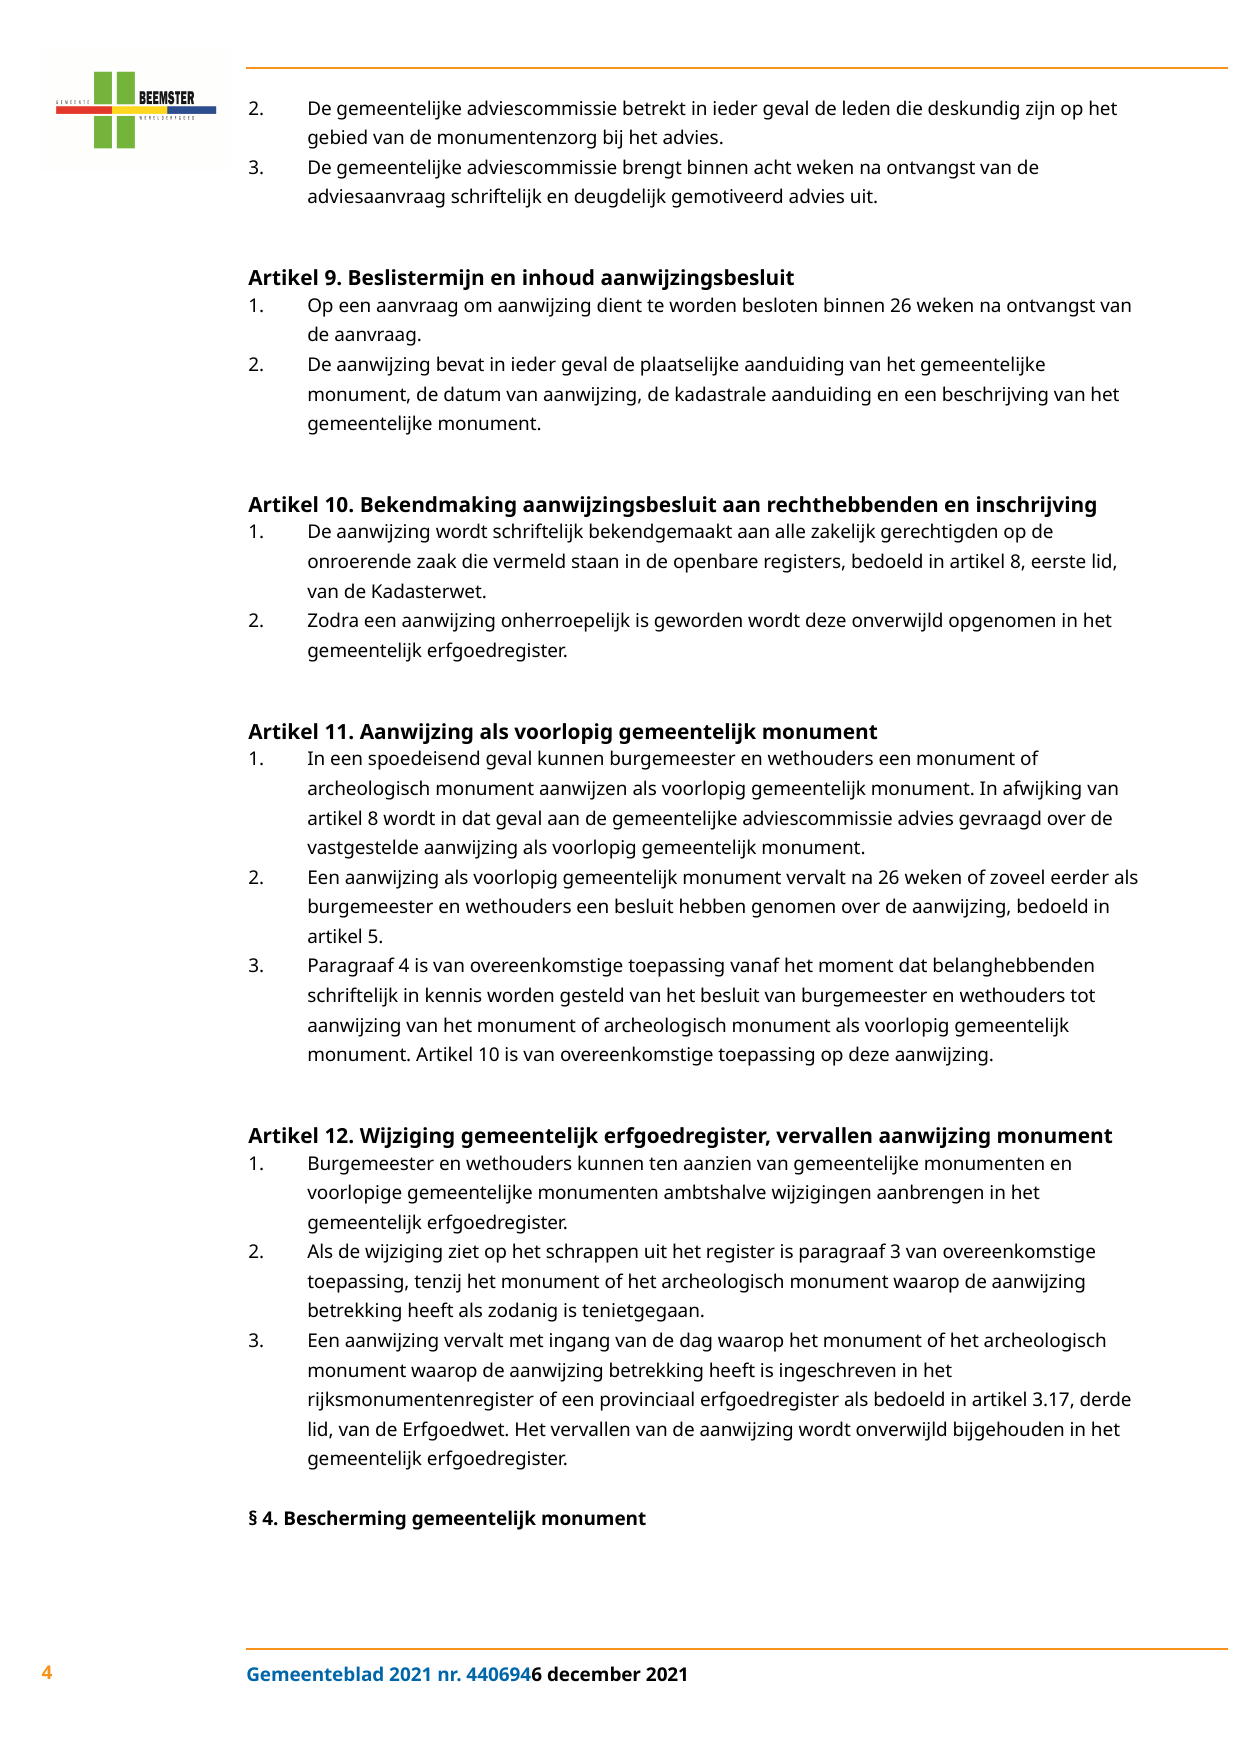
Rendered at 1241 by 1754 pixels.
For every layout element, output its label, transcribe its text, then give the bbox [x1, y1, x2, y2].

text Artikel 12. Wijziging gemeentelijk erfgoedregister, vervallen aanwijzing monument [248, 1121, 1152, 1150]
list Zodra een aanwijzing onherroepelijk is geworden wordt deze onverwijld opgenomen in het gemeentelijk erfgoedregister. [248, 607, 1152, 663]
text Artikel 11. Aanwijzing als voorlopig gemeentelijk monument [248, 717, 1152, 746]
list De aanwijzing bevat in ieder geval de plaatselijke aanduiding van het gemeentelijke monument, de datum van aanwijzing, de kadastrale aanduiding en een beschrijving van het gemeentelijke monument. [248, 351, 1152, 436]
list Als de wijziging ziet op het schrappen uit het register is paragraaf 3 van overeenkomstige toepassing, tenzij het monument of het archeologisch monument waarop de aanwijzing betrekking heeft als zodanig is tenietgegaan. [248, 1238, 1152, 1323]
list Burgemeester en wethouders kunnen ten aanzien van gemeentelijke monumenten en voorlopige gemeentelijke monumenten ambtshalve wijzigingen aanbrengen in het gemeentelijk erfgoedregister. [248, 1150, 1152, 1235]
text § 4. Bescherming gemeentelijk monument [248, 1505, 1152, 1531]
text Artikel 10. Bekendmaking aanwijzingsbesluit aan rechthebbenden en inschrijving [248, 490, 1152, 519]
picture [41, 47, 231, 172]
list De aanwijzing wordt schriftelijk bekendgemaakt aan alle zakelijk gerechtigden op de onroerende zaak die vermeld staan in de openbare registers, bedoeld in artikel 8, eerste lid, van de Kadasterwet. [248, 519, 1152, 604]
list Paragraaf 4 is van overeenkomstige toepassing vanaf het moment dat belanghebbenden schriftelijk in kennis worden gesteld van het besluit van burgemeester en wethouders tot aanwijzing van het monument of archeologisch monument als voorlopig gemeentelijk monument. Artikel 10 is van overeenkomstige toepassing op deze aanwijzing. [248, 953, 1152, 1067]
text Artikel 9. Beslistermijn en inhoud aanwijzingsbesluit [248, 263, 1152, 292]
list Een aanwijzing als voorlopig gemeentelijk monument vervalt na 26 weken of zoveel eerder als burgemeester en wethouders een besluit hebben genomen over de aanwijzing, bedoeld in artikel 5. [248, 864, 1152, 949]
list In een spoedeisend geval kunnen burgemeester en wethouders een monument of archeologisch monument aanwijzen als voorlopig gemeentelijk monument. In afwijking van artikel 8 wordt in dat geval aan de gemeentelijke adviescommissie advies gevraagd over de vastgestelde aanwijzing als voorlopig gemeentelijk monument. [248, 746, 1152, 860]
list De gemeentelijke adviescommissie brengt binnen acht weken na ontvangst van de adviesaanvraag schriftelijk en deugdelijk gemotiveerd advies uit. [248, 154, 1152, 209]
list De gemeentelijke adviescommissie betrekt in ieder geval de leden die deskundig zijn op het gebied van de monumentenzorg bij het advies. [248, 95, 1152, 150]
list Een aanwijzing vervalt met ingang van de dag waarop het monument of het archeologisch monument waarop de aanwijzing betrekking heeft is ingeschreven in het rijksmonumentenregister of een provinciaal erfgoedregister als bedoeld in artikel 3.17, derde lid, van de Erfgoedwet. Het vervallen van de aanwijzing wordt onverwijld bijgehouden in het gemeentelijk erfgoedregister. [248, 1327, 1152, 1471]
list Op een aanvraag om aanwijzing dient te worden besloten binnen 26 weken na ontvangst van de aanvraag. [248, 292, 1152, 347]
